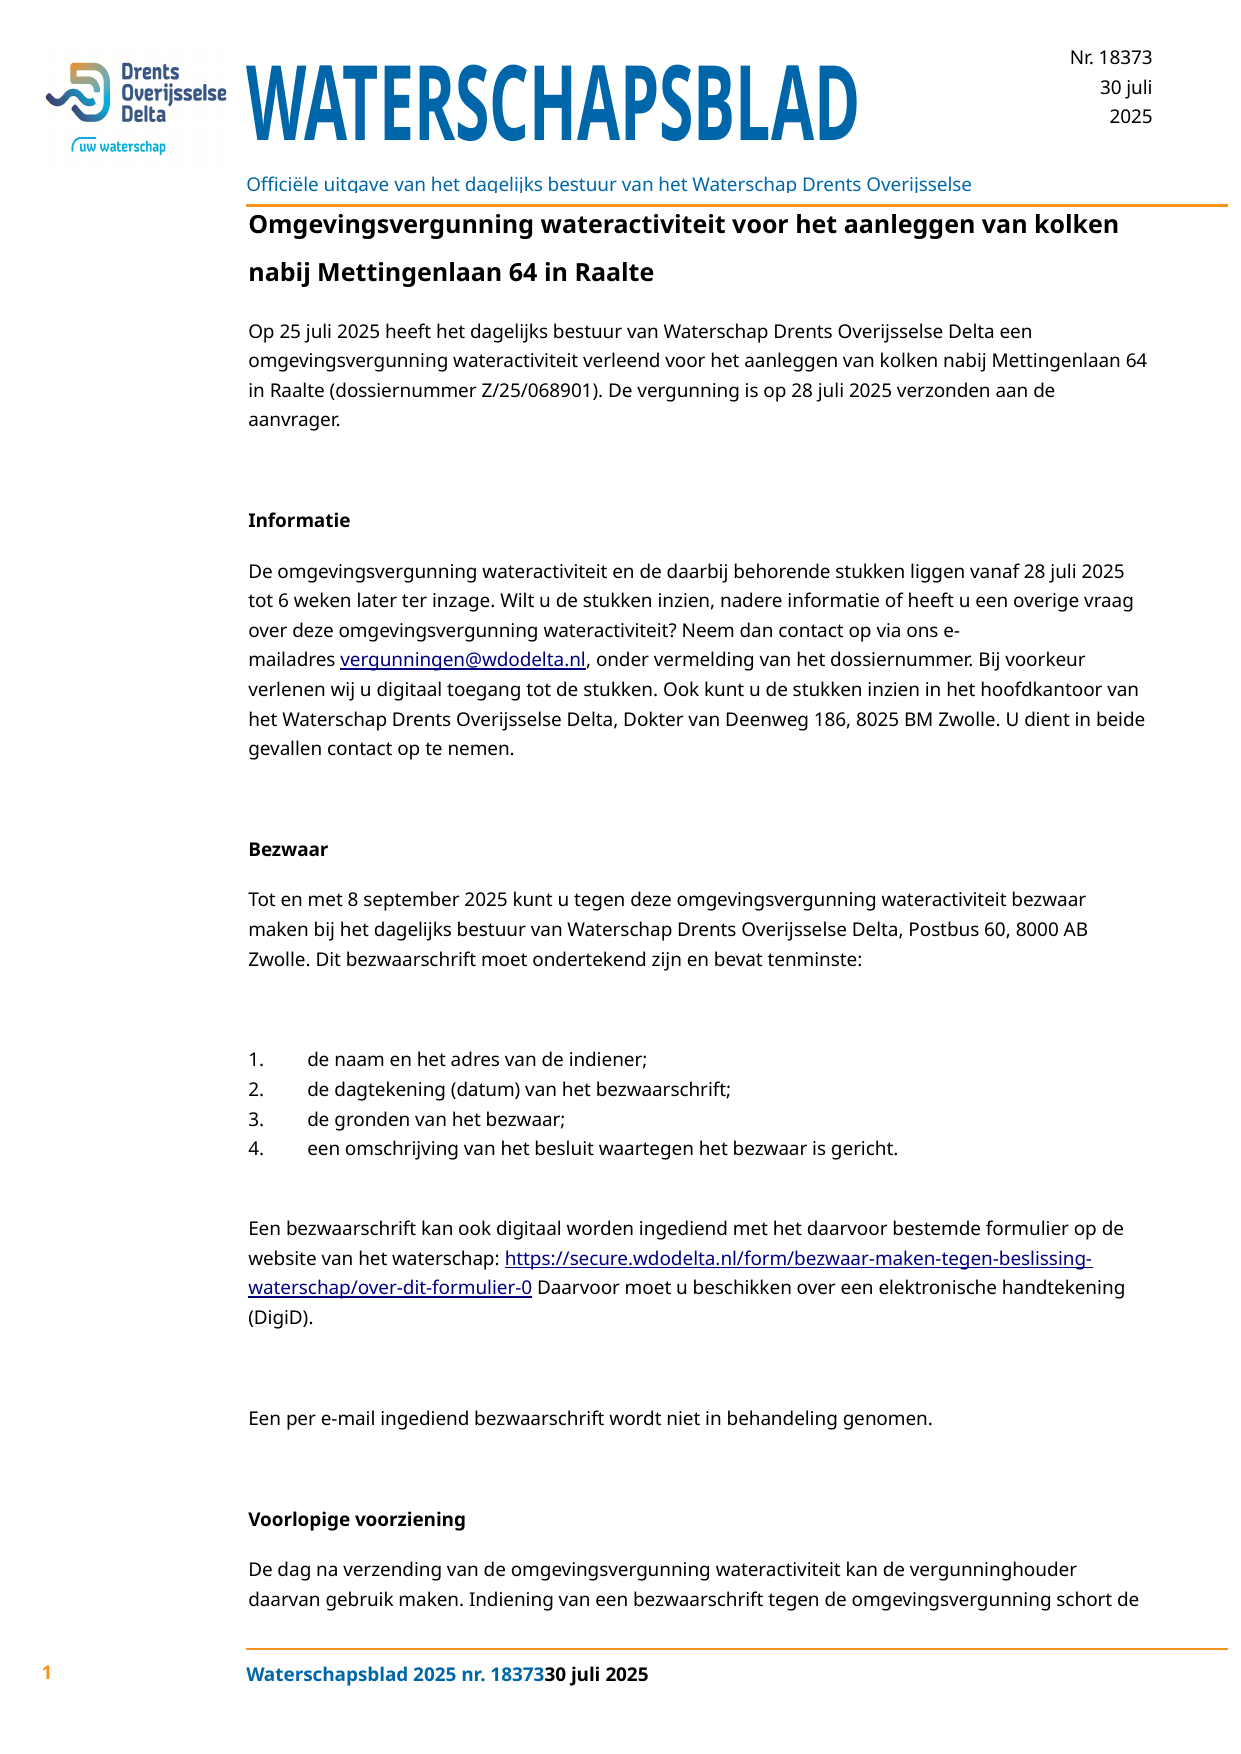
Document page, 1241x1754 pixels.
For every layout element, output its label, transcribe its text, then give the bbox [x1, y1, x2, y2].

list de dagtekening (datum) van het bezwaarschrift; [248, 1076, 1152, 1102]
list de naam en het adres van de indiener; [248, 1047, 1152, 1072]
text Bezwaar [248, 836, 1152, 862]
text Een bezwaarschrift kan ook digitaal worden ingediend met het daarvoor bestemde formulier op de website van het waterschap: https://secure.wdodelta.nl/form/bezwaar-maken-tegen-beslissing-waterschap/over-dit-formulier-0 Daarvoor moet u beschikken over een elektronische handtekening (DigiD). [248, 1215, 1152, 1330]
text De dag na verzending van de omgevingsvergunning wateractiviteit kan de vergunninghouder daarvan gebruik maken. Indiening van een bezwaarschrift tegen de omgevingsvergunning schort de [248, 1556, 1152, 1612]
list de gronden van het bezwaar; [248, 1106, 1152, 1132]
picture [41, 47, 231, 172]
text Tot en met 8 september 2025 kunt u tegen deze omgevingsvergunning wateractiviteit bezwaar maken bij het dagelijks bestuur van Waterschap Drents Overijsselse Delta, Postbus 60, 8000 AB Zwolle. Dit bezwaarschrift moet ondertekend zijn en bevat tenminste: [248, 887, 1152, 972]
text Op 25 juli 2025 heeft het dagelijks bestuur van Waterschap Drents Overijsselse Delta een omgevingsvergunning wateractiviteit verleend voor het aanleggen van kolken nabij Mettingenlaan 64 in Raalte (dossiernummer Z/25/068901). De vergunning is op 28 juli 2025 verzonden aan de aanvrager. [248, 318, 1152, 432]
text Omgevingsvergunning wateractiviteit voor het aanleggen van kolken nabij Mettingenlaan 64 in Raalte [248, 207, 1152, 288]
list een omschrijving van het besluit waartegen het bezwaar is gericht. [248, 1135, 1152, 1161]
text Voorlopige voorziening [248, 1506, 1152, 1532]
text Een per e-mail ingediend bezwaarschrift wordt niet in behandeling genomen. [248, 1405, 1152, 1431]
text De omgevingsvergunning wateractiviteit en de daarbij behorende stukken liggen vanaf 28 juli 2025 tot 6 weken later ter inzage. Wilt u de stukken inzien, nadere informatie of heeft u een overige vraag over deze omgevingsvergunning wateractiviteit? Neem dan contact op via ons e-mailadres vergunningen@wdodelta.nl, onder vermelding van het dossiernummer. Bij voorkeur verlenen wij u digitaal toegang tot de stukken. Ook kunt u de stukken inzien in het hoofdkantoor van het Waterschap Drents Overijsselse Delta, Dokter van Deenweg 186, 8025 BM Zwolle. U dient in beide gevallen contact op te nemen. [248, 558, 1152, 761]
text Informatie [248, 507, 1152, 533]
